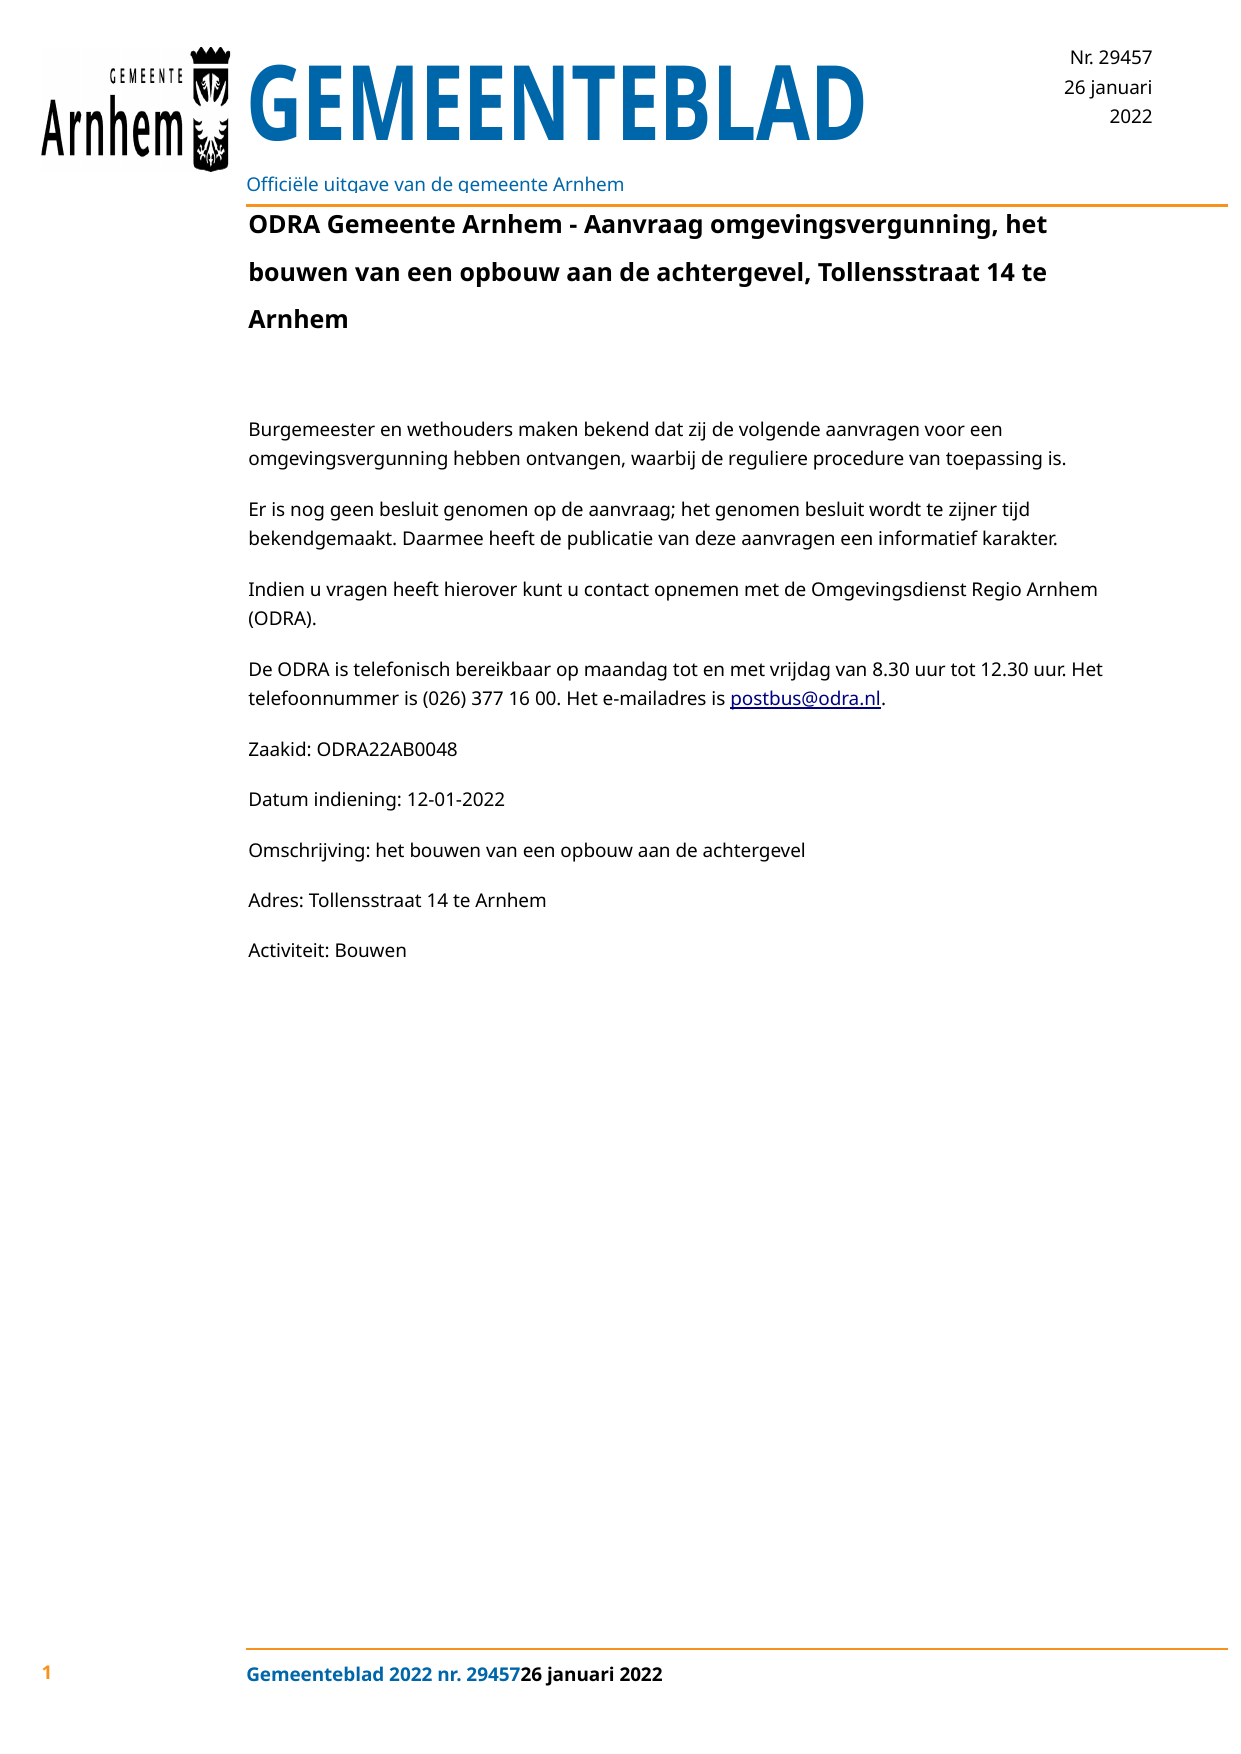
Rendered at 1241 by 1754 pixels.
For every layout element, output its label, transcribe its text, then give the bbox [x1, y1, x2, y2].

text De ODRA is telefonisch bereikbaar op maandag tot en met vrijdag van 8.30 uur tot 12.30 uur. Het telefoonnummer is (026) 377 16 00. Het e-mailadres is postbus@odra.nl. [248, 656, 1152, 711]
text Zaakid: ODRA22AB0048 [248, 736, 1152, 762]
text Adres: Tollensstraat 14 te Arnhem [248, 887, 1152, 913]
text Burgemeester en wethouders maken bekend dat zij de volgende aanvragen voor een omgevingsvergunning hebben ontvangen, waarbij de reguliere procedure van toepassing is. [248, 416, 1152, 471]
picture [41, 47, 231, 172]
text ODRA Gemeente Arnhem - Aanvraag omgevingsvergunning, het bouwen van een opbouw aan de achtergevel, Tollensstraat 14 te Arnhem [248, 207, 1152, 336]
text Indien u vragen heeft hierover kunt u contact opnemen met de Omgevingsdienst Regio Arnhem (ODRA). [248, 576, 1152, 631]
text Er is nog geen besluit genomen op de aanvraag; het genomen besluit wordt te zijner tijd bekendgemaakt. Daarmee heeft de publicatie van deze aanvragen een informatief karakter. [248, 496, 1152, 551]
text Omschrijving: het bouwen van een opbouw aan de achtergevel [248, 837, 1152, 862]
text Activiteit: Bouwen [248, 938, 1152, 963]
text Datum indiening: 12-01-2022 [248, 786, 1152, 812]
